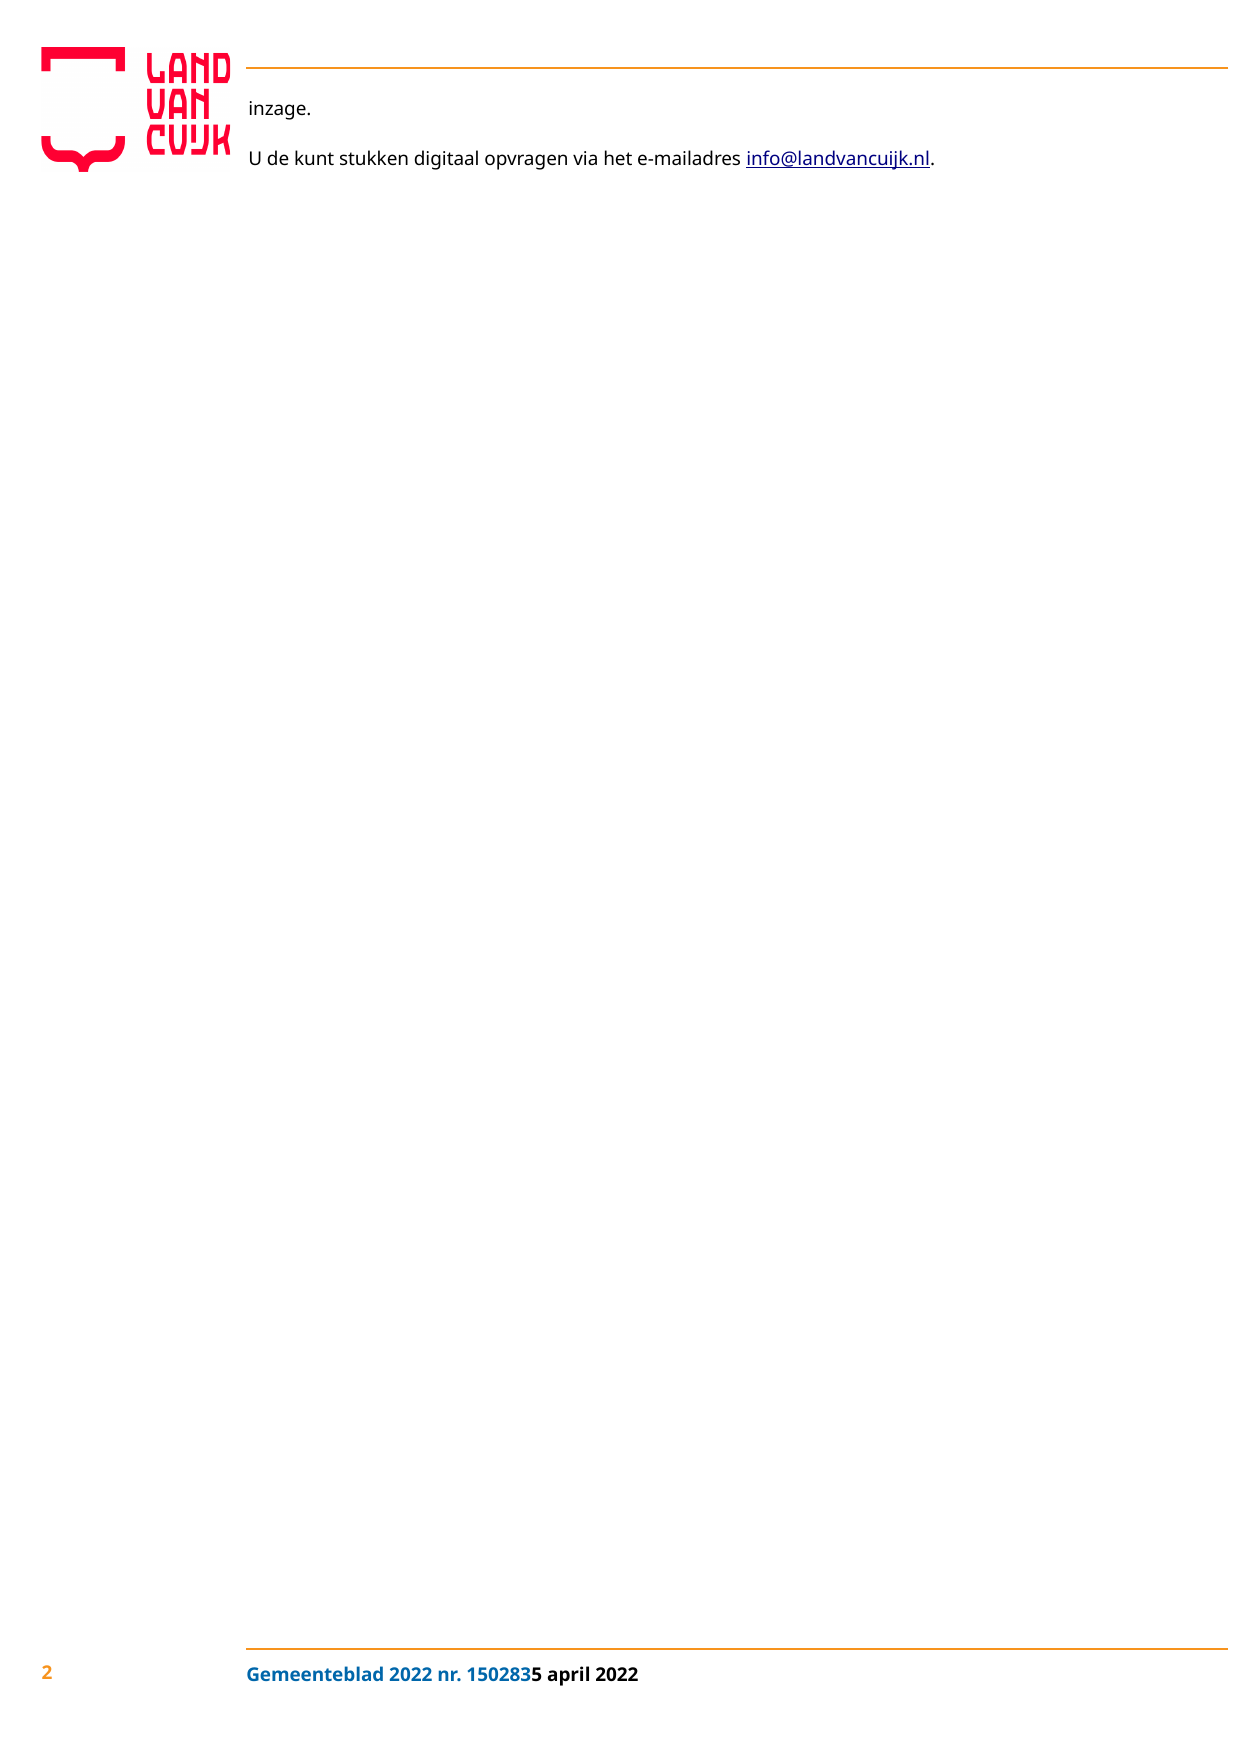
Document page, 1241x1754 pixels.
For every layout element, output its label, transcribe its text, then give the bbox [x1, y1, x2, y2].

text inzage. [248, 95, 1152, 121]
text U de kunt stukken digitaal opvragen via het e-mailadres info@landvancuijk.nl. [248, 145, 1152, 171]
picture [41, 47, 231, 172]
